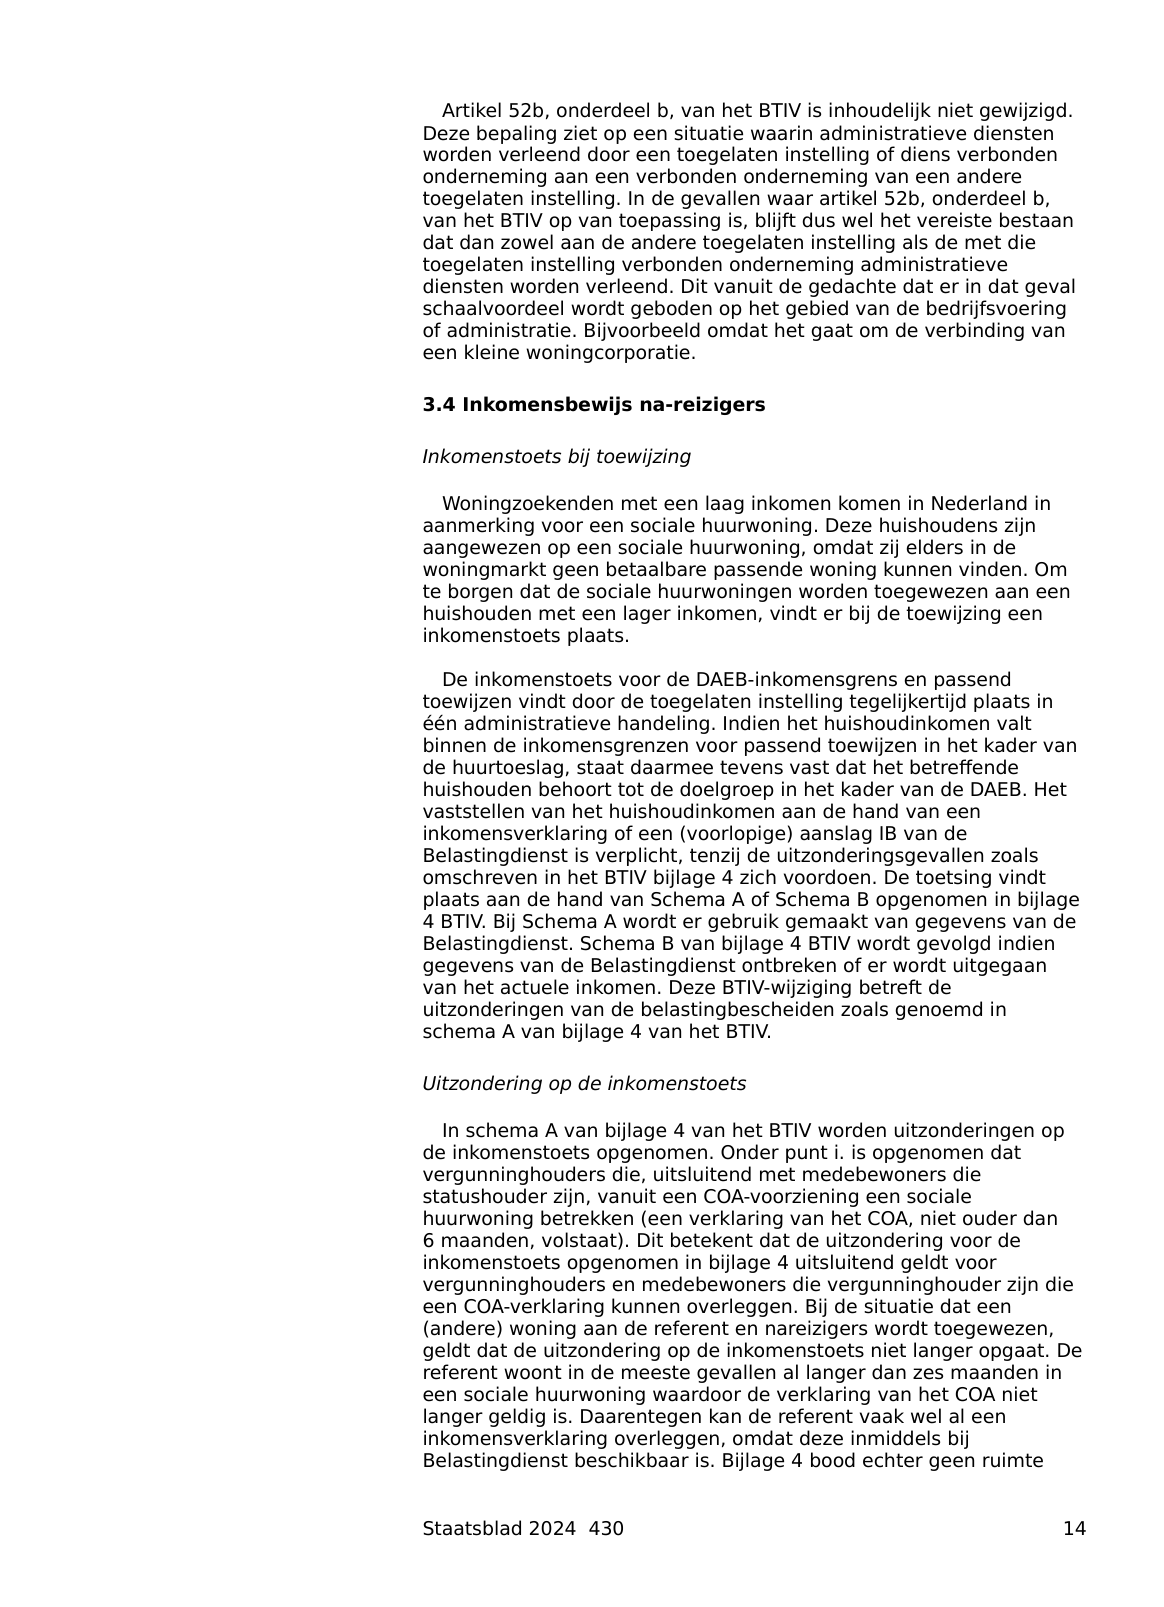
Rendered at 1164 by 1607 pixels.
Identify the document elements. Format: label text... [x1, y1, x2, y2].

subtitle Uitzondering op de inkomenstoets [422, 1073, 1087, 1095]
text Woningzoekenden met een laag inkomen komen in Nederland in aanmerking voor een sociale huurwoning. Deze huishoudens zijn aangewezen op een sociale huurwoning, omdat zij elders in de woningmarkt geen betaalbare passende woning kunnen vinden. Om te borgen dat de sociale huurwoningen worden toegewezen aan een huishouden met een lager inkomen, vindt er bij de toewijzing een inkomenstoets plaats. [422, 493, 1087, 647]
subtitle Inkomenstoets bij toewijzing [422, 446, 1087, 468]
subtitle 3.4 Inkomensbewijs na-reizigers [422, 394, 1087, 416]
text De inkomenstoets voor de DAEB-inkomensgrens en passend toewijzen vindt door de toegelaten instelling tegelijkertijd plaats in één administratieve handeling. Indien het huishoudinkomen valt binnen de inkomensgrenzen voor passend toewijzen in het kader van de huurtoeslag, staat daarmee tevens vast dat het betreffende huishouden behoort tot de doelgroep in het kader van de DAEB. Het vaststellen van het huishoudinkomen aan de hand van een inkomensverklaring of een (voorlopige) aanslag IB van de Belastingdienst is verplicht, tenzij de uitzonderingsgevallen zoals omschreven in het BTIV bijlage 4 zich voordoen. De toetsing vindt plaats aan de hand van Schema A of Schema B opgenomen in bijlage 4 BTIV. Bij Schema A wordt er gebruik gemaakt van gegevens van de Belastingdienst. Schema B van bijlage 4 BTIV wordt gevolgd indien gegevens van de Belastingdienst ontbreken of er wordt uitgegaan van het actuele inkomen. Deze BTIV-wijziging betreft de uitzonderingen van de belastingbescheiden zoals genoemd in schema A van bijlage 4 van het BTIV. [422, 669, 1087, 1043]
text In schema A van bijlage 4 van het BTIV worden uitzonderingen op de inkomenstoets opgenomen. Onder punt i. is opgenomen dat vergunninghouders die, uitsluitend met medebewoners die statushouder zijn, vanuit een COA-voorziening een sociale huurwoning betrekken (een verklaring van het COA, niet ouder dan 6 maanden, volstaat). Dit betekent dat de uitzondering voor de inkomenstoets opgenomen in bijlage 4 uitsluitend geldt voor vergunninghouders en medebewoners die vergunninghouder zijn die een COA-verklaring kunnen overleggen. Bij de situatie dat een (andere) woning aan de referent en nareizigers wordt toegewezen, geldt dat de uitzondering op de inkomenstoets niet langer opgaat. De referent woont in de meeste gevallen al langer dan zes maanden in een sociale huurwoning waardoor de verklaring van het COA niet langer geldig is. Daarentegen kan de referent vaak wel al een inkomensverklaring overleggen, omdat deze inmiddels bij Belastingdienst beschikbaar is. Bijlage 4 bood echter geen ruimte [422, 1120, 1087, 1471]
text Artikel 52b, onderdeel b, van het BTIV is inhoudelijk niet gewijzigd. Deze bepaling ziet op een situatie waarin administratieve diensten worden verleend door een toegelaten instelling of diens verbonden onderneming aan een verbonden onderneming van een andere toegelaten instelling. In de gevallen waar artikel 52b, onderdeel b, van het BTIV op van toepassing is, blijft dus wel het vereiste bestaan dat dan zowel aan de andere toegelaten instelling als de met die toegelaten instelling verbonden onderneming administratieve diensten worden verleend. Dit vanuit de gedachte dat er in dat geval schaalvoordeel wordt geboden op het gebied van de bedrijfsvoering of administratie. Bijvoorbeeld omdat het gaat om de verbinding van een kleine woningcorporatie. [422, 100, 1087, 364]
